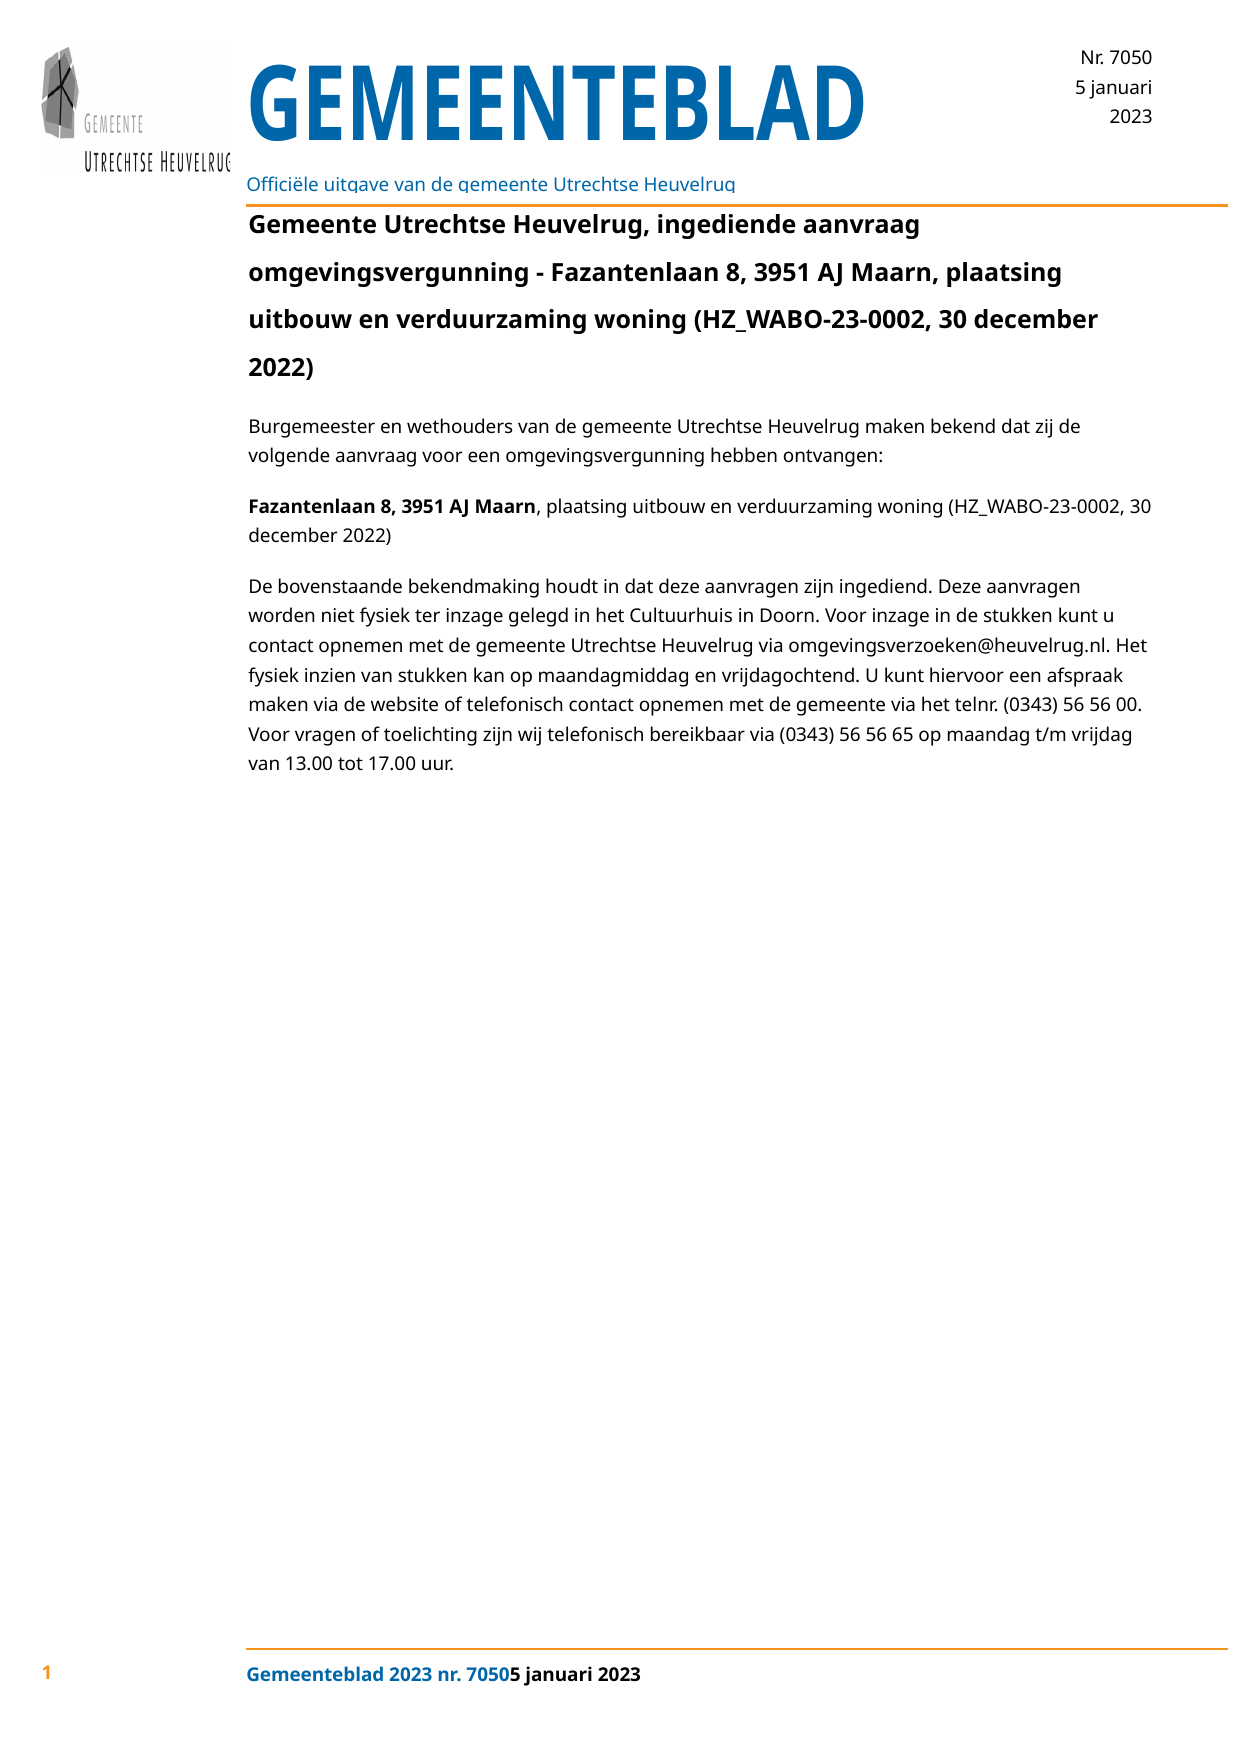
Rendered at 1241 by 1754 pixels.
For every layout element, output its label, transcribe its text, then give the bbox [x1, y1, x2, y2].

text Gemeente Utrechtse Heuvelrug, ingediende aanvraag omgevingsvergunning - Fazantenlaan 8, 3951 AJ Maarn, plaatsing uitbouw en verduurzaming woning (HZ_WABO-23-0002, 30 december 2022) [248, 207, 1152, 384]
text De bovenstaande bekendmaking houdt in dat deze aanvragen zijn ingediend. Deze aanvragen worden niet fysiek ter inzage gelegd in het Cultuurhuis in Doorn. Voor inzage in de stukken kunt u contact opnemen met de gemeente Utrechtse Heuvelrug via omgevingsverzoeken@heuvelrug.nl. Het fysiek inzien van stukken kan op maandagmiddag en vrijdagochtend. U kunt hiervoor een afspraak maken via de website of telefonisch contact opnemen met de gemeente via het telnr. (0343) 56 56 00. Voor vragen of toelichting zijn wij telefonisch bereikbaar via (0343) 56 56 65 op maandag t/m vrijdag van 13.00 tot 17.00 uur. [248, 573, 1152, 776]
text Burgemeester en wethouders van de gemeente Utrechtse Heuvelrug maken bekend dat zij de volgende aanvraag voor een omgevingsvergunning hebben ontvangen: [248, 413, 1152, 468]
text Fazantenlaan 8, 3951 AJ Maarn, plaatsing uitbouw en verduurzaming woning (HZ_WABO-23-0002, 30 december 2022) [248, 493, 1152, 548]
picture [41, 47, 231, 172]
